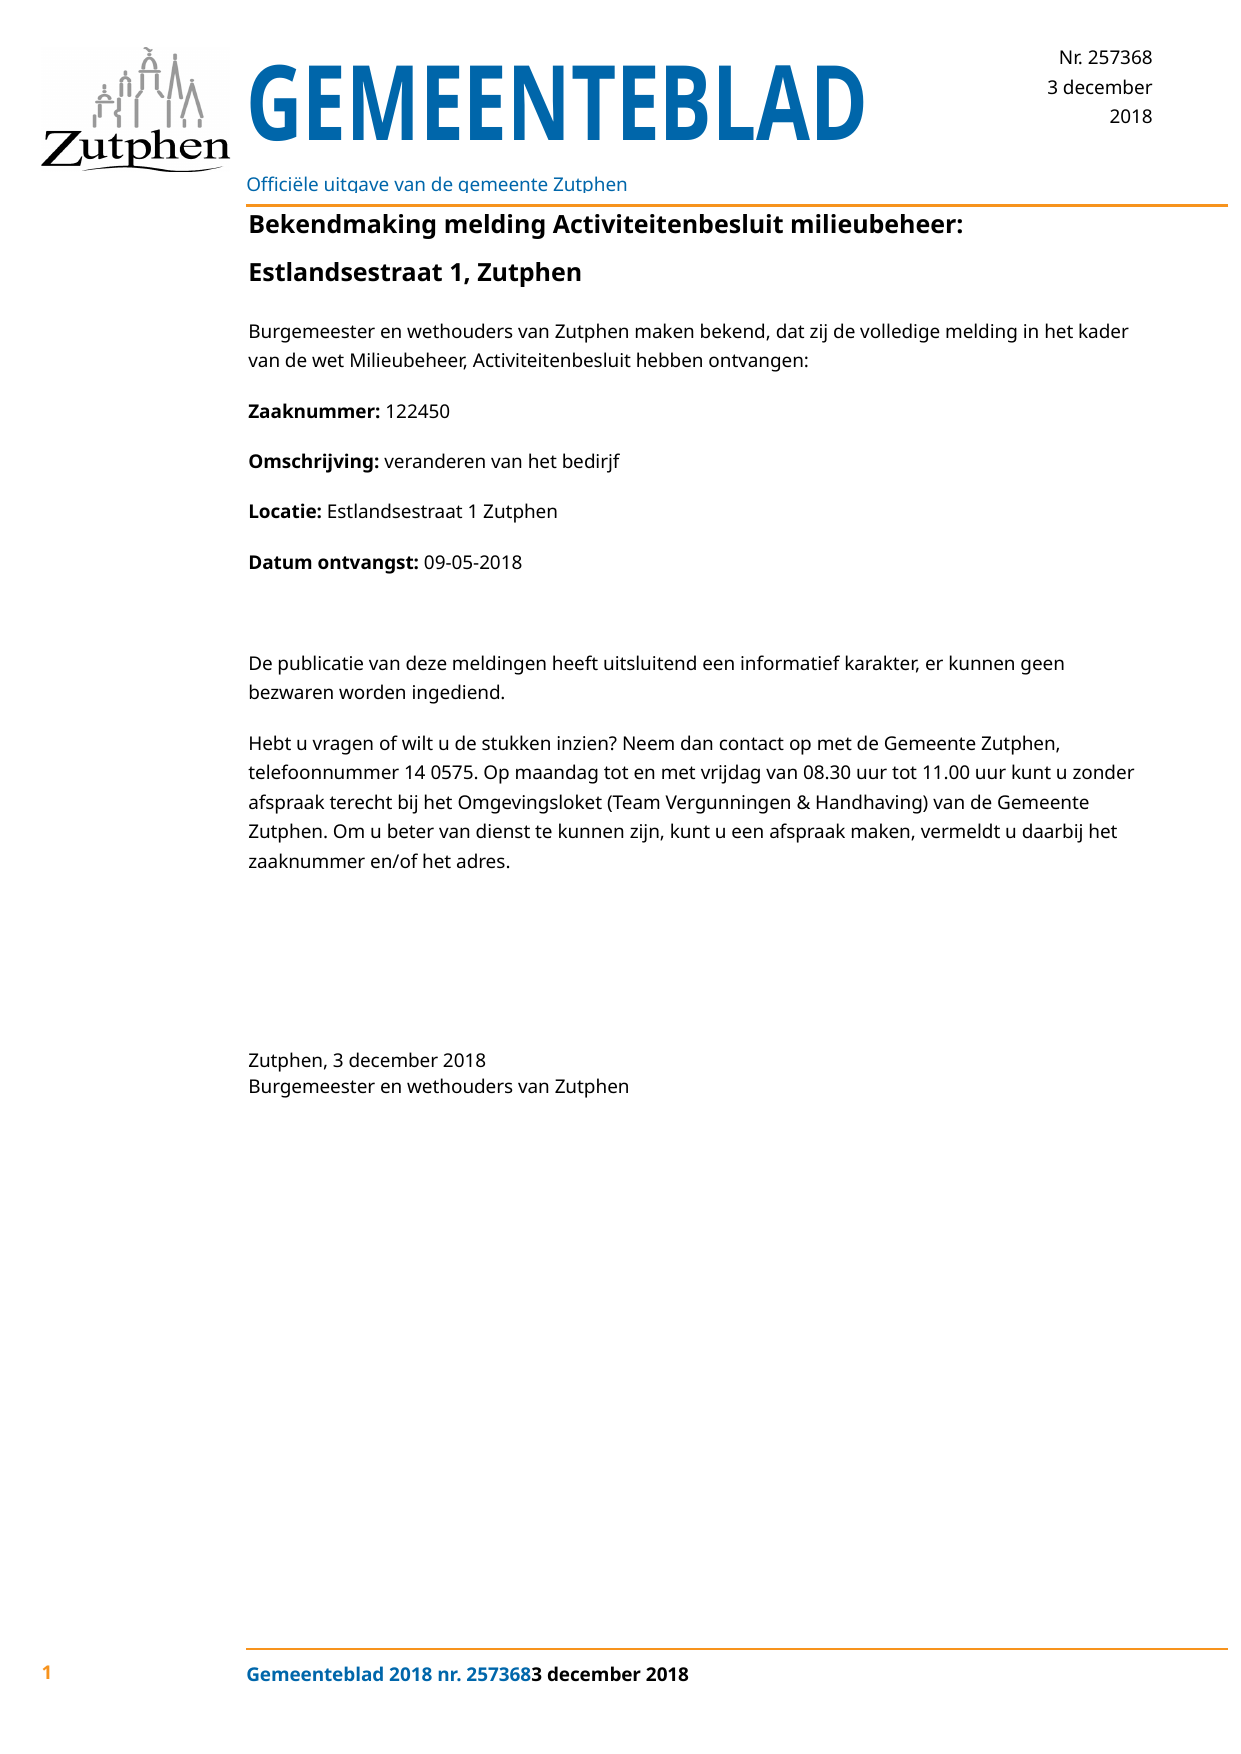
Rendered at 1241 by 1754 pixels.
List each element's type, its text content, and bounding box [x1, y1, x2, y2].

text Omschrijving: veranderen van het bedirjf [248, 448, 1152, 474]
text De publicatie van deze meldingen heeft uitsluitend een informatief karakter, er kunnen geen bezwaren worden ingediend. [248, 650, 1152, 705]
text Bekendmaking melding Activiteitenbesluit milieubeheer: Estlandsestraat 1, Zutphen [248, 207, 1152, 288]
text Zaaknummer: 122450 [248, 398, 1152, 424]
text Datum ontvangst: 09-05-2018 [248, 549, 1152, 575]
picture [41, 47, 231, 172]
text Hebt u vragen of wilt u de stukken inzien? Neem dan contact op met de Gemeente Zutphen, telefoonnummer 14 0575. Op maandag tot en met vrijdag van 08.30 uur tot 11.00 uur kunt u zonder afspraak terecht bij het Omgevingsloket (Team Vergunningen & Handhaving) van de Gemeente Zutphen. Om u beter van dienst te kunnen zijn, kunt u een afspraak maken, vermeldt u daarbij het zaaknummer en/of het adres. [248, 730, 1152, 874]
text Burgemeester en wethouders van Zutphen maken bekend, dat zij de volledige melding in het kader van de wet Milieubeheer, Activiteitenbesluit hebben ontvangen: [248, 318, 1152, 373]
text Burgemeester en wethouders van Zutphen [248, 1073, 1152, 1099]
text Zutphen, 3 december 2018 [248, 1047, 1152, 1073]
text Locatie: Estlandsestraat 1 Zutphen [248, 499, 1152, 524]
